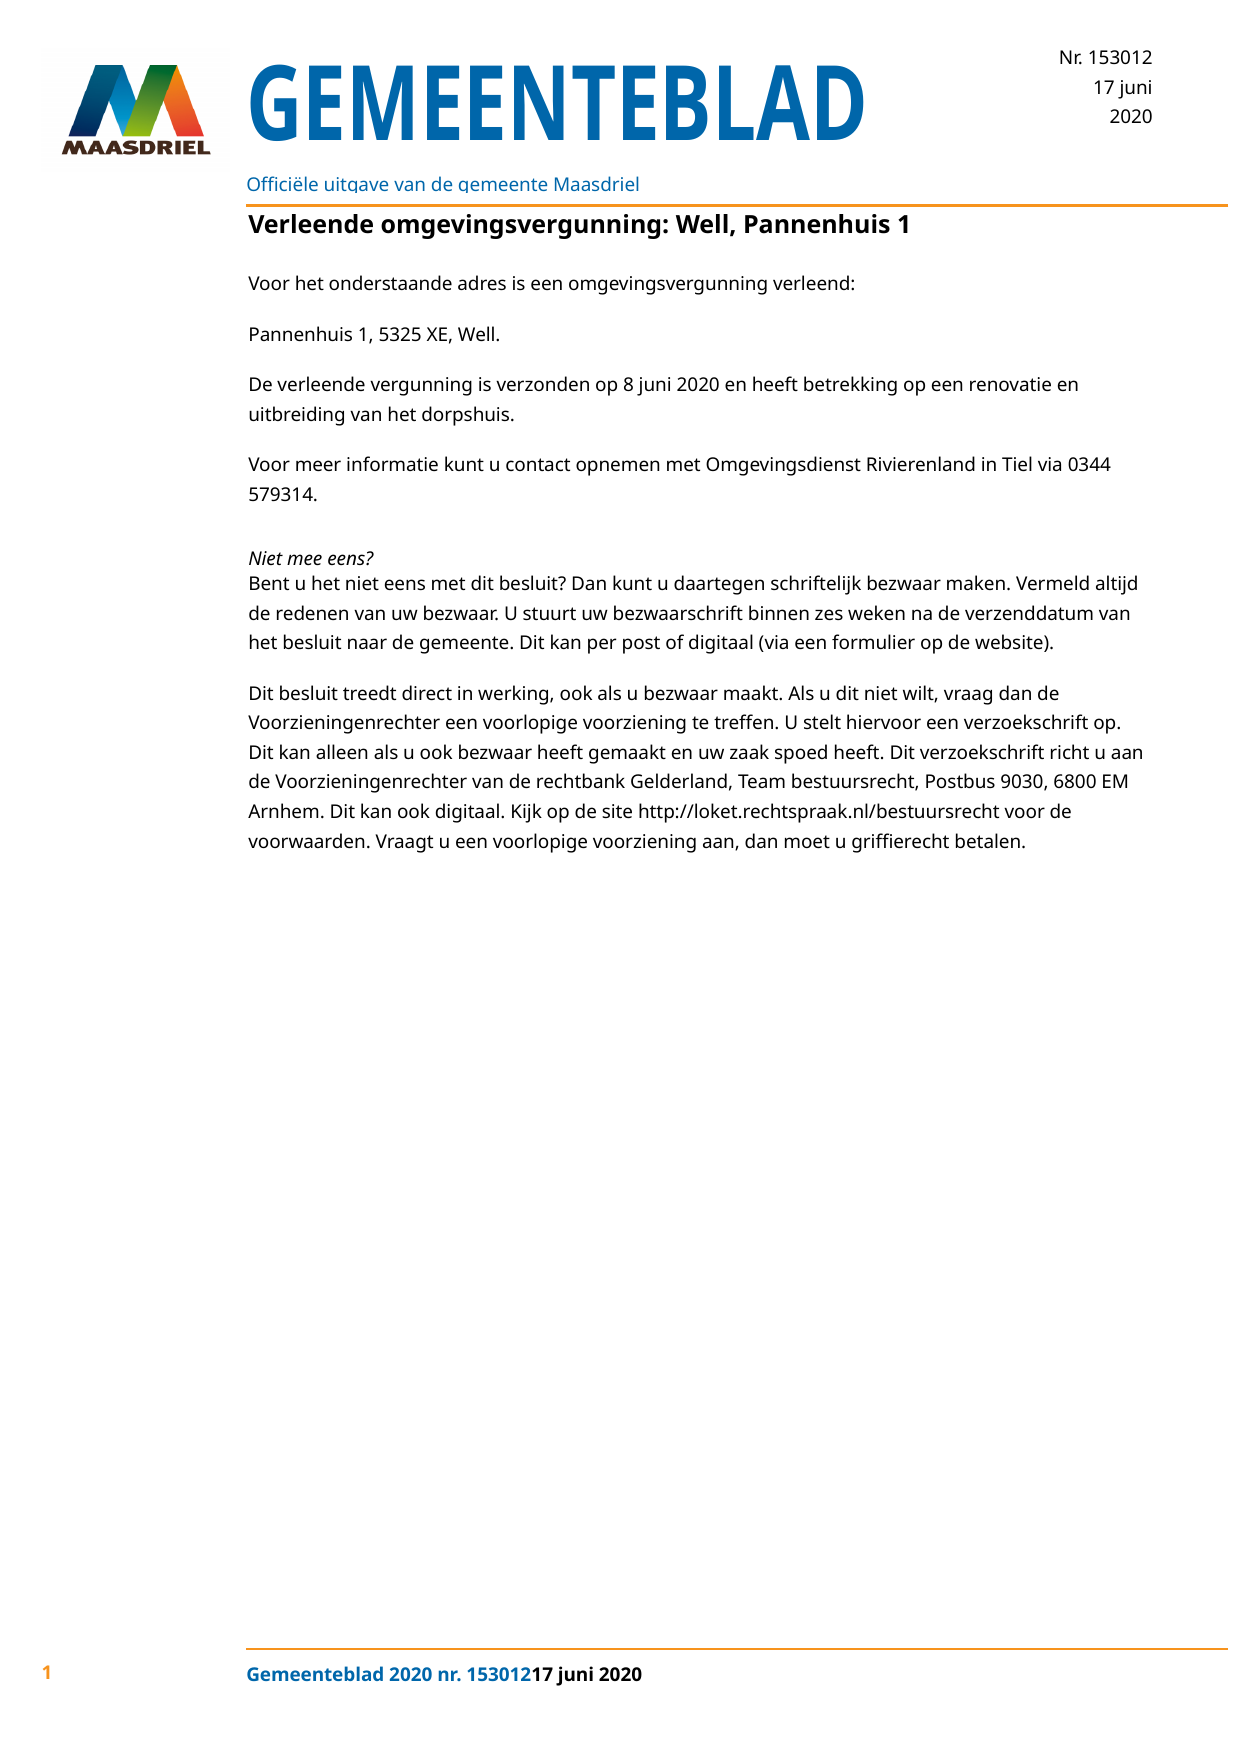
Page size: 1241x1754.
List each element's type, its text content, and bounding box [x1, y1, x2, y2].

picture [41, 47, 231, 172]
text Dit besluit treedt direct in werking, ook als u bezwaar maakt. Als u dit niet wilt, vraag dan de Voorzieningenrechter een voorlopige voorziening te treffen. U stelt hiervoor een verzoekschrift op. Dit kan alleen als u ook bezwaar heeft gemaakt en uw zaak spoed heeft. Dit verzoekschrift richt u aan de Voorzieningenrechter van de rechtbank Gelderland, Team bestuursrecht, Postbus 9030, 6800 EM Arnhem. Dit kan ook digitaal. Kijk op de site http://loket.rechtspraak.nl/bestuursrecht voor de voorwaarden. Vraagt u een voorlopige voorziening aan, dan moet u griffierecht betalen. [248, 680, 1152, 854]
text Voor meer informatie kunt u contact opnemen met Omgevingsdienst Rivierenland in Tiel via 0344 579314. [248, 451, 1152, 506]
text Pannenhuis 1, 5325 XE, Well. [248, 321, 1152, 346]
text Verleende omgevingsvergunning: Well, Pannenhuis 1 [248, 207, 1152, 241]
text Niet mee eens? [248, 545, 1152, 570]
text Voor het onderstaande adres is een omgevingsvergunning verleend: [248, 270, 1152, 296]
text De verleende vergunning is verzonden op 8 juni 2020 en heeft betrekking op een renovatie en uitbreiding van het dorpshuis. [248, 371, 1152, 426]
text Bent u het niet eens met dit besluit? Dan kunt u daartegen schriftelijk bezwaar maken. Vermeld altijd de redenen van uw bezwaar. U stuurt uw bezwaarschrift binnen zes weken na de verzenddatum van het besluit naar de gemeente. Dit kan per post of digitaal (via een formulier op de website). [248, 570, 1152, 655]
